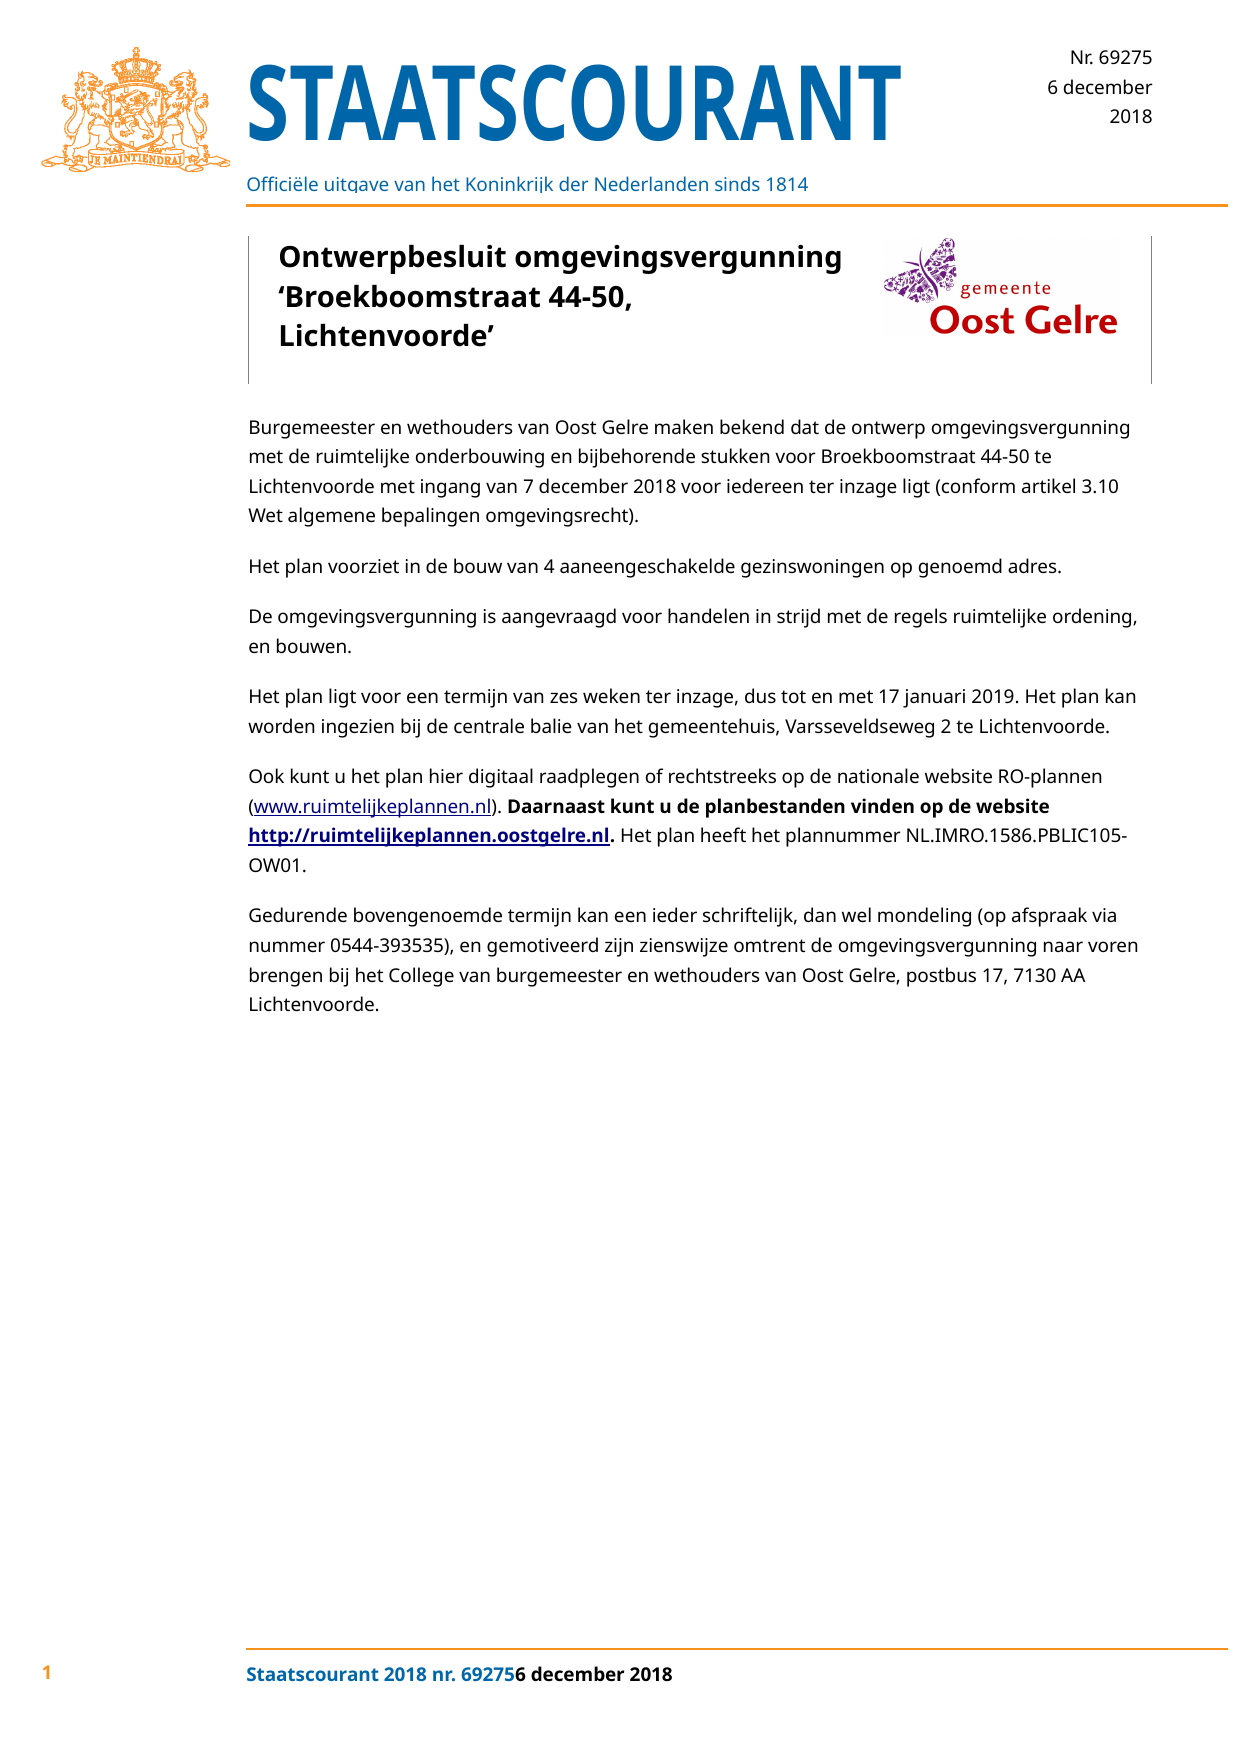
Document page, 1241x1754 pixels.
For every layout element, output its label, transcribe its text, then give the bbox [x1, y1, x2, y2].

text Het plan voorziet in de bouw van 4 aaneengeschakelde gezinswoningen op genoemd adres. [248, 553, 1152, 579]
text Gedurende bovengenoemde termijn kan een ieder schriftelijk, dan wel mondeling (op afspraak via nummer 0544-393535), en gemotiveerd zijn zienswijze omtrent de omgevingsvergunning naar voren brengen bij het College van burgemeester en wethouders van Oost Gelre, postbus 17, 7130 AA Lichtenvoorde. [248, 903, 1152, 1017]
table_header [850, 236, 1151, 384]
text Ook kunt u het plan hier digitaal raadplegen of rechtstreeks op de nationale website RO-plannen (www.ruimtelijkeplannen.nl). Daarnaast kunt u de planbestanden vinden op de website http://ruimtelijkeplannen.oostgelre.nl. Het plan heeft het plannummer NL.IMRO.1586.PBLIC105-OW01. [248, 763, 1152, 878]
picture [882, 236, 1119, 336]
text De omgevingsvergunning is aangevraagd voor handelen in strijd met de regels ruimtelijke ordening, en bouwen. [248, 603, 1152, 659]
text Het plan ligt voor een termijn van zes weken ter inzage, dus tot en met 17 januari 2019. Het plan kan worden ingezien bij de centrale balie van het gemeentehuis, Varsseveldseweg 2 te Lichtenvoorde. [248, 683, 1152, 739]
picture [41, 47, 231, 172]
table_header Ontwerpbesluit omgevingsvergunning ‘Broekboomstraat 44-50, Lichtenvoorde’ [249, 236, 850, 384]
text Burgemeester en wethouders van Oost Gelre maken bekend dat de ontwerp omgevingsvergunning met de ruimtelijke onderbouwing en bijbehorende stukken voor Broekboomstraat 44-50 te Lichtenvoorde met ingang van 7 december 2018 voor iedereen ter inzage ligt (conform artikel 3.10 Wet algemene bepalingen omgevingsrecht). [248, 414, 1152, 528]
